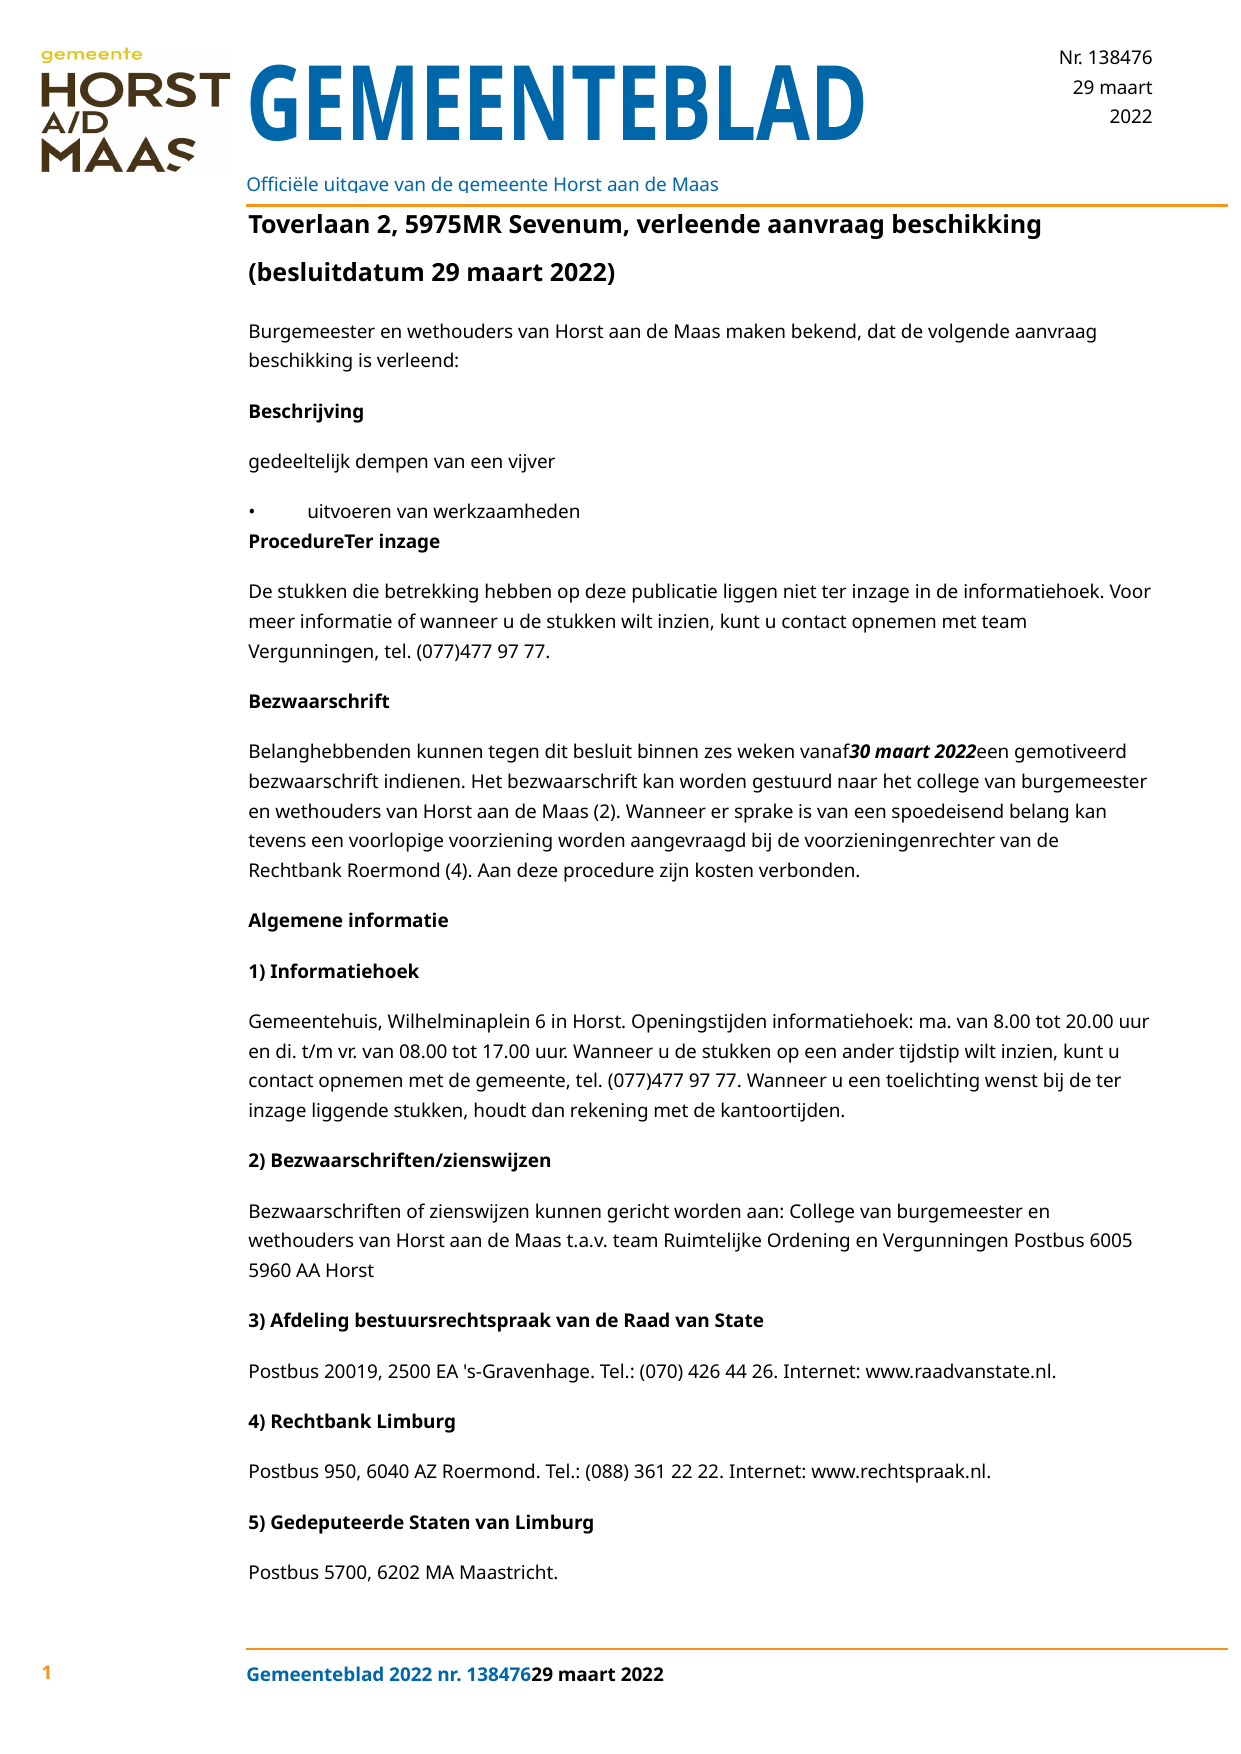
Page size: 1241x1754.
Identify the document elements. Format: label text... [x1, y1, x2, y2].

text ProcedureTer inzage [248, 528, 1152, 554]
text Beschrijving [248, 398, 1152, 424]
text Algemene informatie [248, 907, 1152, 933]
text Belanghebbenden kunnen tegen dit besluit binnen zes weken vanaf30 maart 2022een gemotiveerd bezwaarschrift indienen. Het bezwaarschrift kan worden gestuurd naar het college van burgemeester en wethouders van Horst aan de Maas (2). Wanneer er sprake is van een spoedeisend belang kan tevens een voorlopige voorziening worden aangevraagd bij de voorzieningenrechter van de Rechtbank Roermond (4). Aan deze procedure zijn kosten verbonden. [248, 739, 1152, 883]
text Bezwaarschriften of zienswijzen kunnen gericht worden aan: College van burgemeester en wethouders van Horst aan de Maas t.a.v. team Ruimtelijke Ordening en Vergunningen Postbus 6005 5960 AA Horst [248, 1198, 1152, 1283]
text De stukken die betrekking hebben op deze publicatie liggen niet ter inzage in de informatiehoek. Voor meer informatie of wanneer u de stukken wilt inzien, kunt u contact opnemen met team Vergunningen, tel. (077)477 97 77. [248, 579, 1152, 664]
text gedeeltelijk dempen van een vijver [248, 448, 1152, 474]
text Postbus 20019, 2500 EA 's-Gravenhage. Tel.: (070) 426 44 26. Internet: www.raadvanstate.nl. [248, 1358, 1152, 1384]
list uitvoeren van werkzaamheden [248, 499, 1152, 524]
text Gemeentehuis, Wilhelminaplein 6 in Horst. Openingstijden informatiehoek: ma. van 8.00 tot 20.00 uur en di. t/m vr. van 08.00 tot 17.00 uur. Wanneer u de stukken op een ander tijdstip wilt inzien, kunt u contact opnemen met de gemeente, tel. (077)477 97 77. Wanneer u een toelichting wenst bij de ter inzage liggende stukken, houdt dan rekening met de kantoortijden. [248, 1008, 1152, 1123]
text Postbus 5700, 6202 MA Maastricht. [248, 1559, 1152, 1585]
text 4) Rechtbank Limburg [248, 1408, 1152, 1434]
text 2) Bezwaarschriften/zienswijzen [248, 1147, 1152, 1173]
text Bezwaarschrift [248, 688, 1152, 714]
text 5) Gedeputeerde Staten van Limburg [248, 1509, 1152, 1535]
text Toverlaan 2, 5975MR Sevenum, verleende aanvraag beschikking (besluitdatum 29 maart 2022) [248, 207, 1152, 288]
text 1) Informatiehoek [248, 958, 1152, 984]
text Postbus 950, 6040 AZ Roermond. Tel.: (088) 361 22 22. Internet: www.rechtspraak.nl. [248, 1459, 1152, 1484]
text Burgemeester en wethouders van Horst aan de Maas maken bekend, dat de volgende aanvraag beschikking is verleend: [248, 318, 1152, 373]
picture [41, 47, 231, 172]
text 3) Afdeling bestuursrechtspraak van de Raad van State [248, 1307, 1152, 1333]
